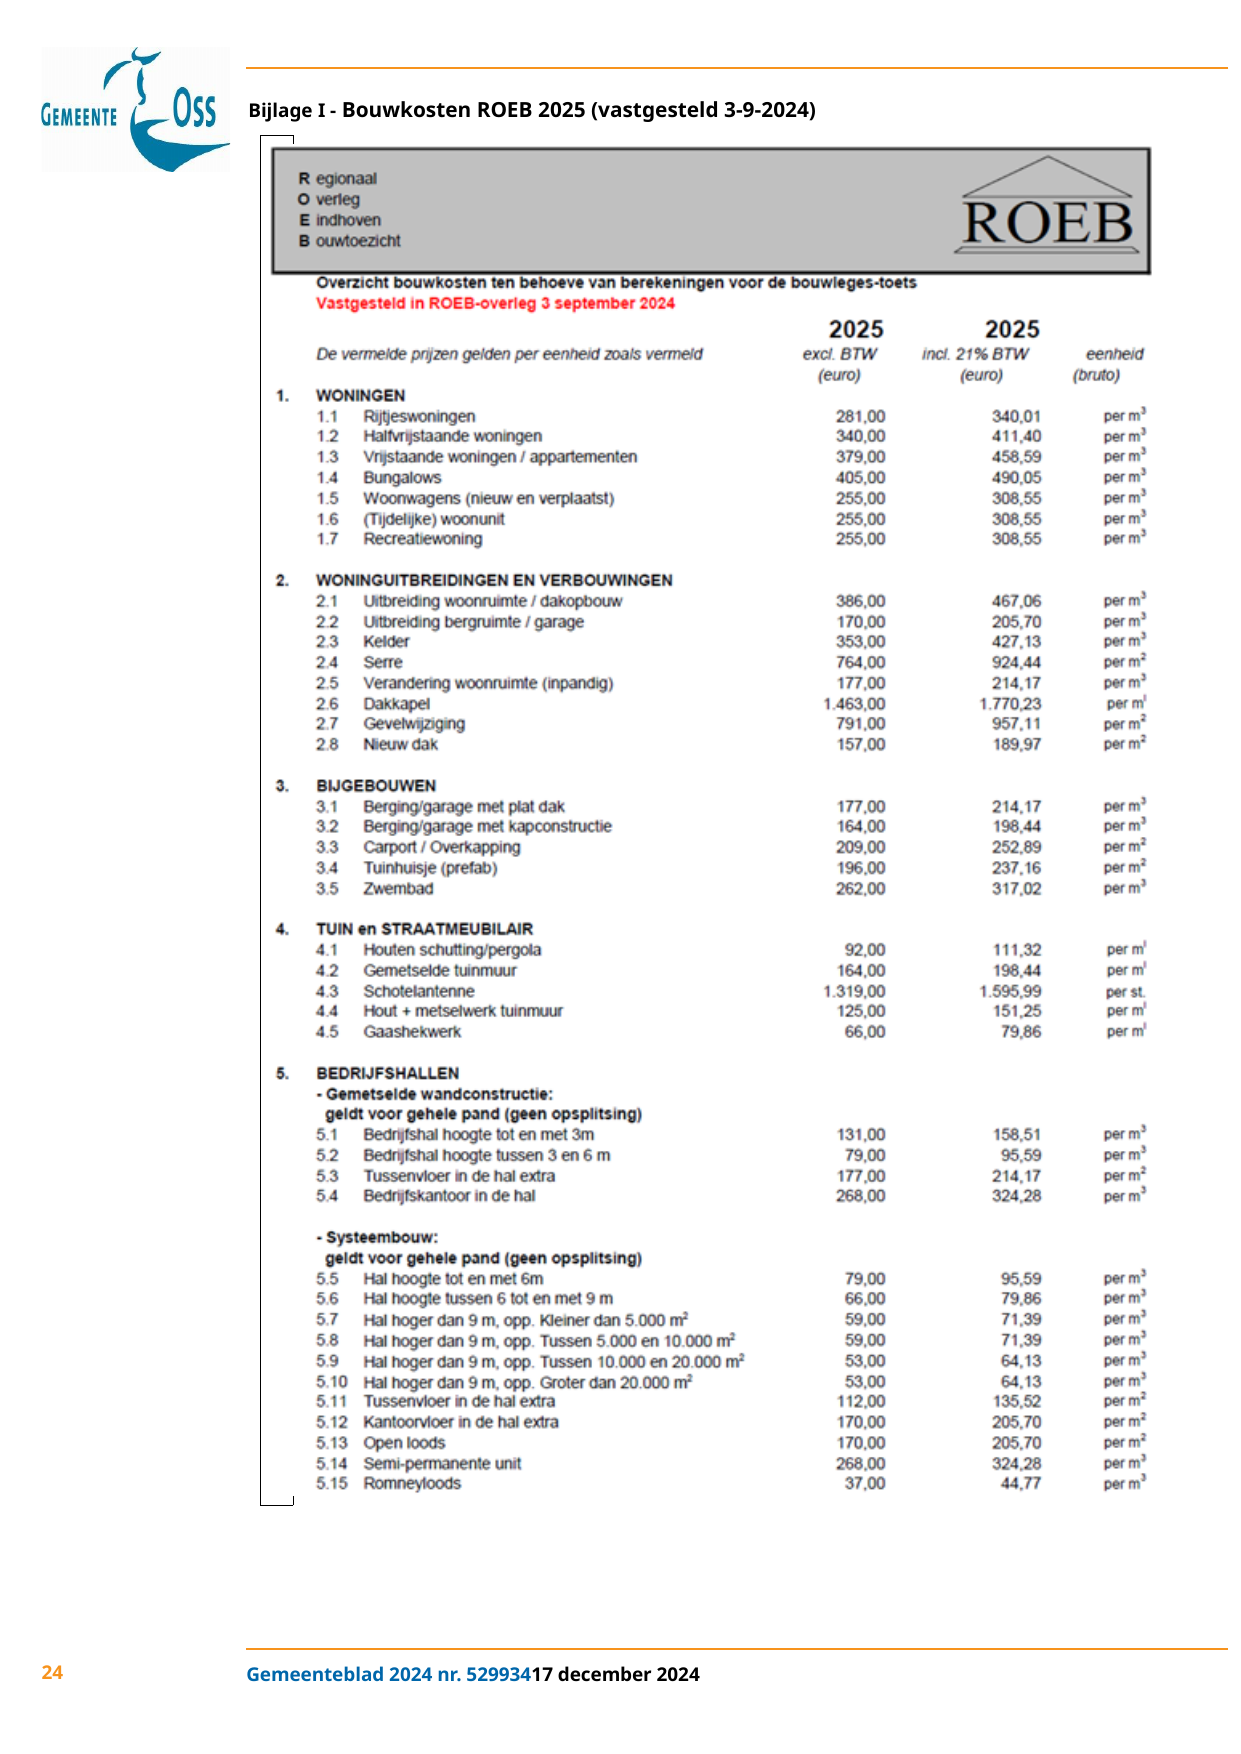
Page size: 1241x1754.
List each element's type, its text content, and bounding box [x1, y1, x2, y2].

picture [41, 47, 231, 172]
picture [268, 144, 1155, 1496]
text Bijlage I - Bouwkosten ROEB 2025 (vastgesteld 3-9-2024) [248, 95, 1152, 123]
